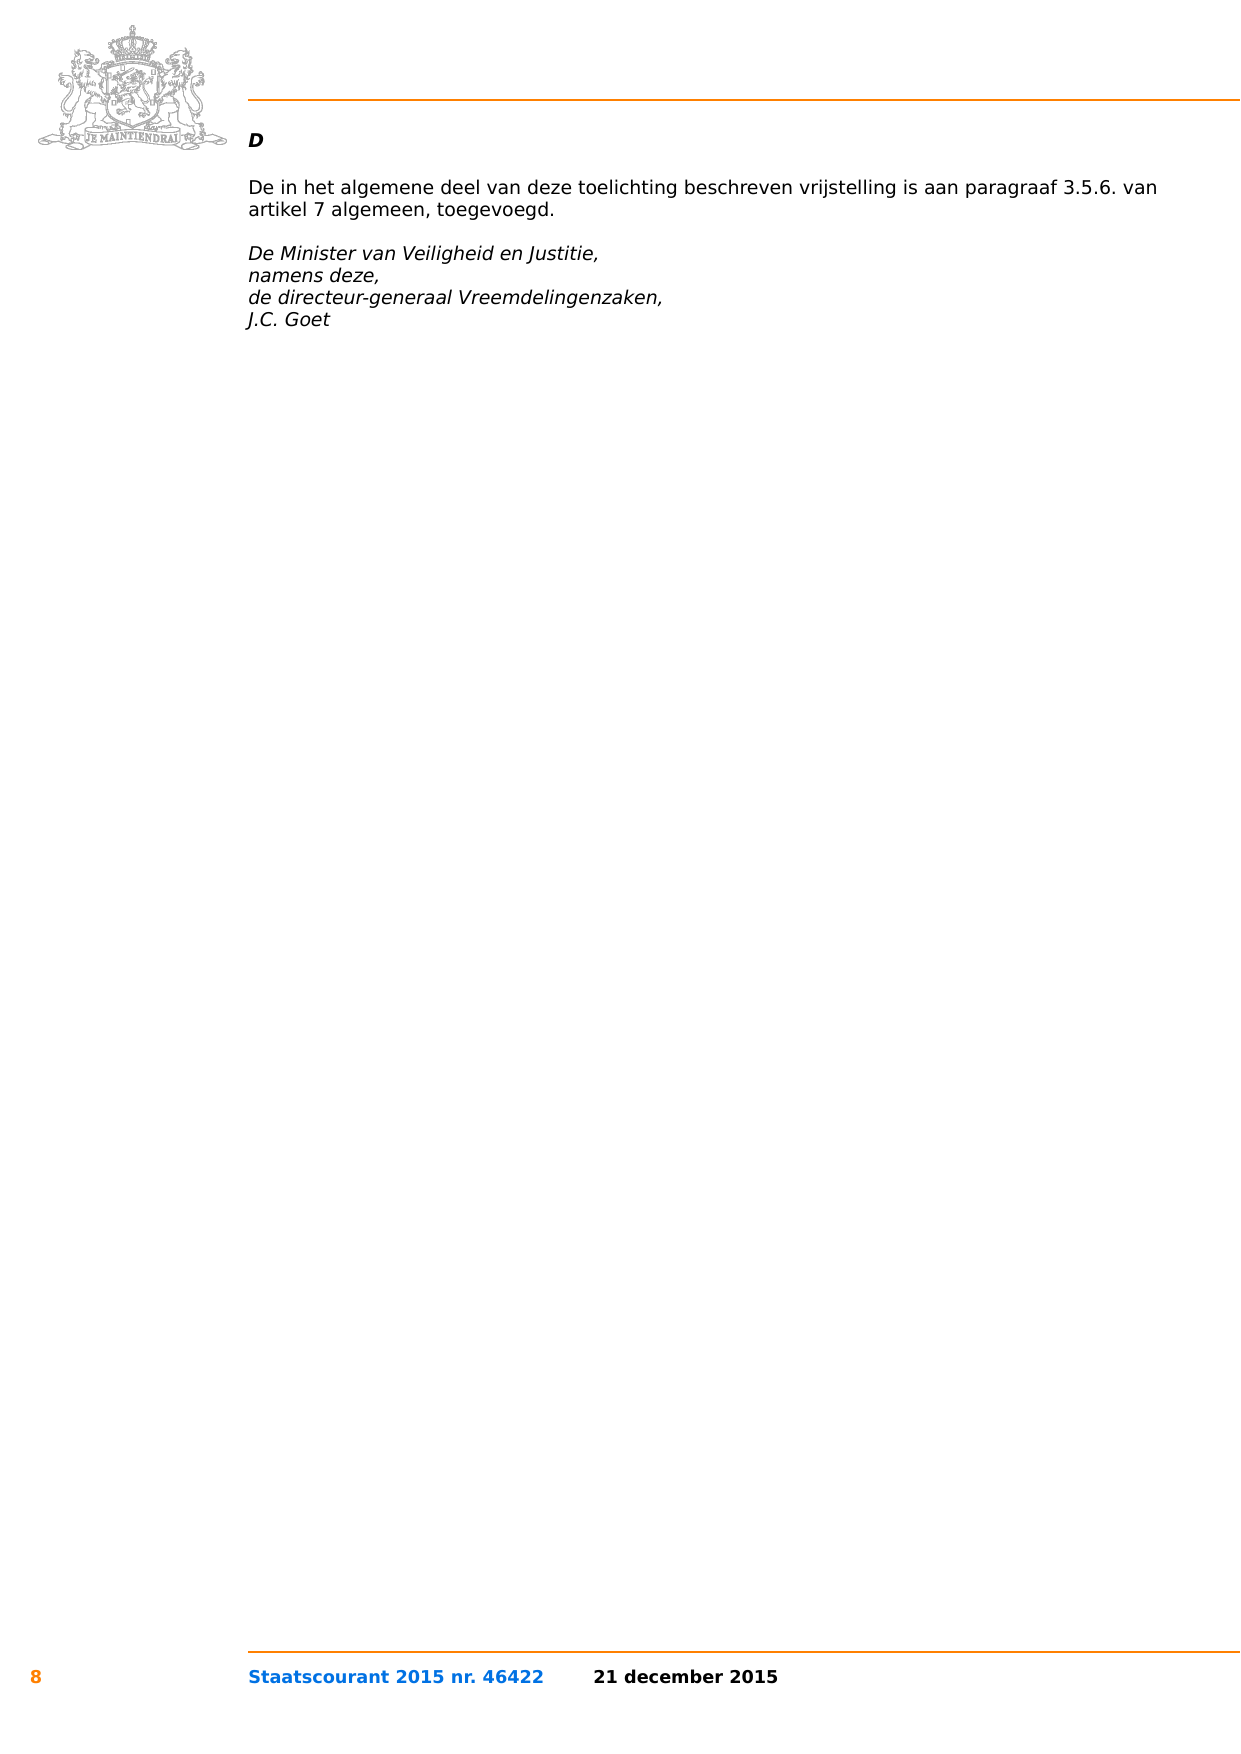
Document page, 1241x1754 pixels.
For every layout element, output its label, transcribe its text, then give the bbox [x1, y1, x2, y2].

text De in het algemene deel van deze toelichting beschreven vrijstelling is aan paragraaf 3.5.6. van artikel 7 algemeen, toegevoegd. [248, 177, 1163, 221]
picture [38, 25, 227, 150]
text De Minister van Veiligheid en Justitie, namens deze, de directeur-generaal Vreemdelingenzaken, J.C. Goet [248, 243, 1163, 331]
subtitle D [248, 130, 1163, 152]
